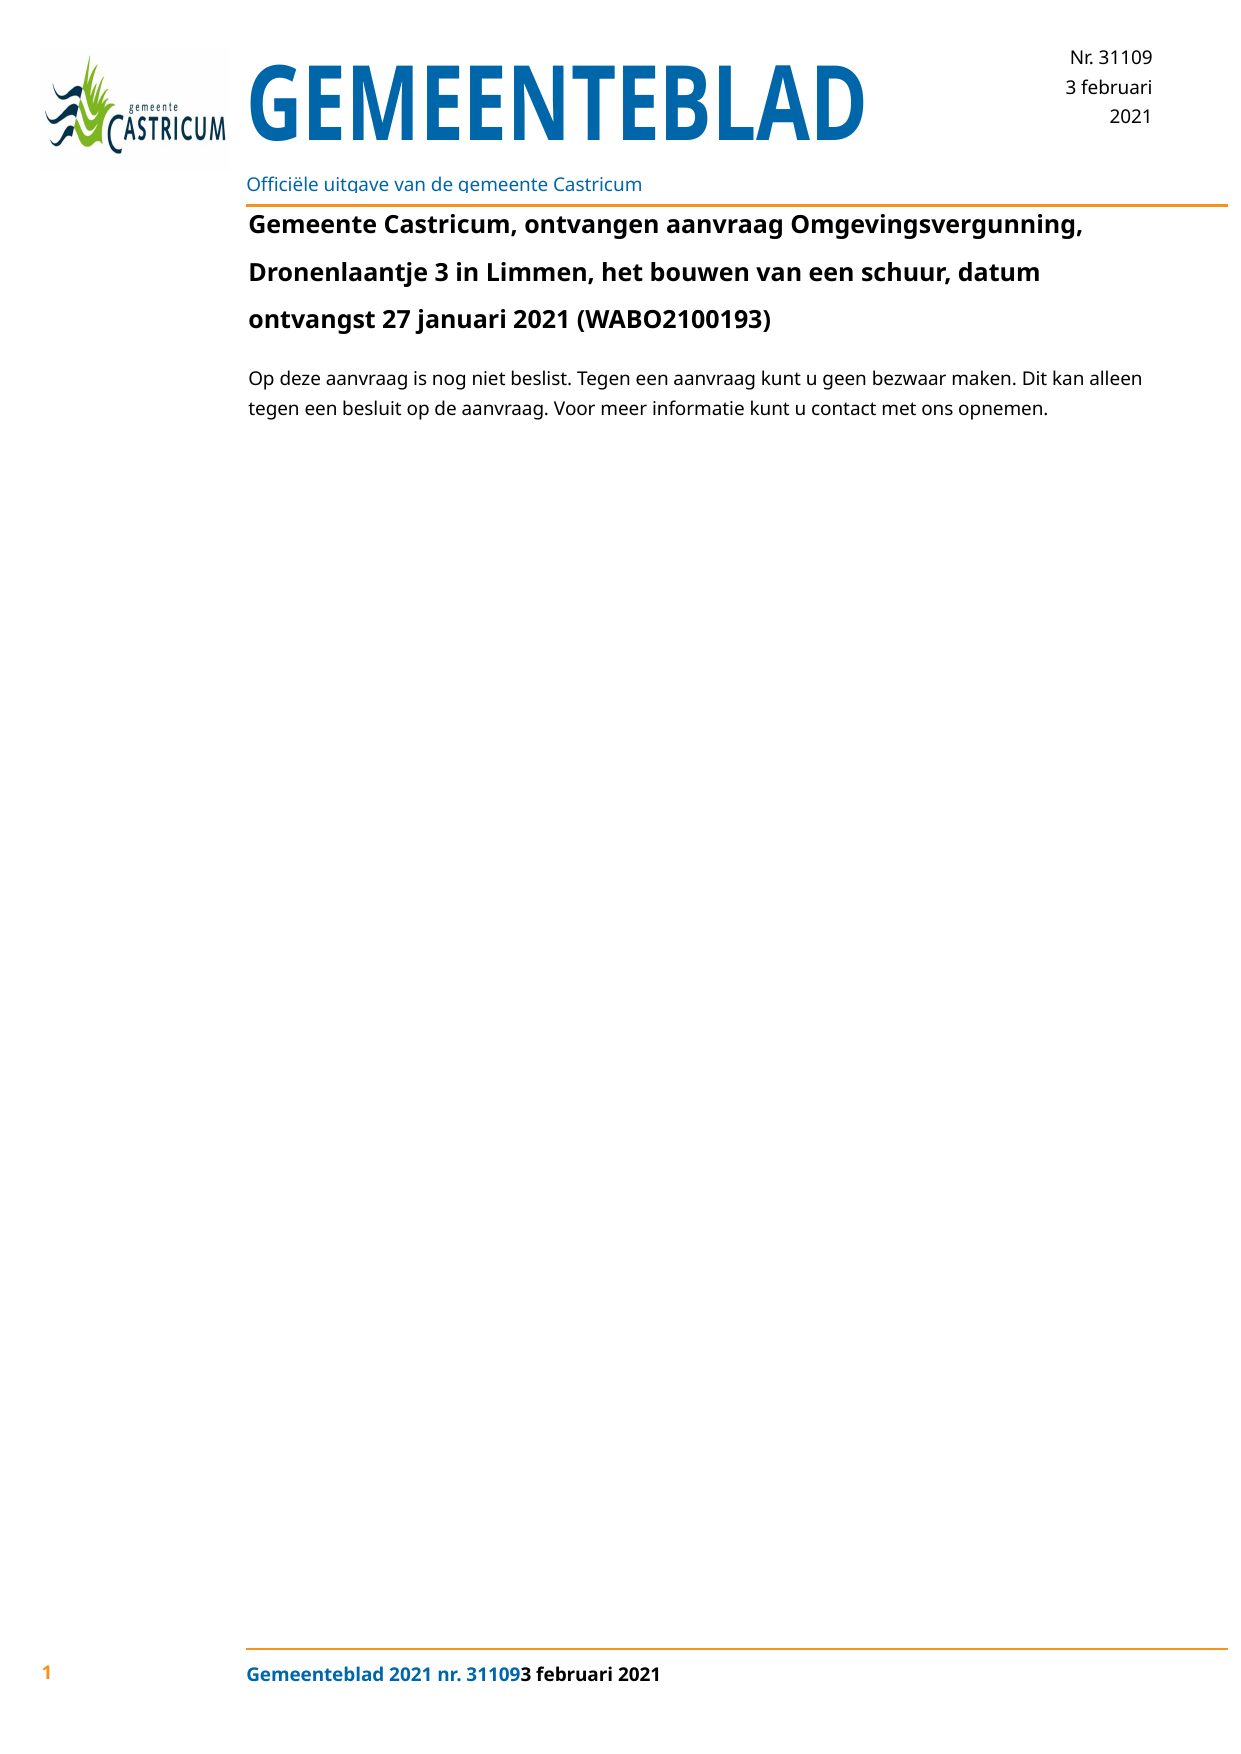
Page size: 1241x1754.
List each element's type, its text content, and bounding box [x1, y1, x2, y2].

text Op deze aanvraag is nog niet beslist. Tegen een aanvraag kunt u geen bezwaar maken. Dit kan alleen tegen een besluit op de aanvraag. Voor meer informatie kunt u contact met ons opnemen. [248, 366, 1152, 421]
picture [41, 47, 231, 172]
text Gemeente Castricum, ontvangen aanvraag Omgevingsvergunning, Dronenlaantje 3 in Limmen, het bouwen van een schuur, datum ontvangst 27 januari 2021 (WABO2100193) [248, 207, 1152, 336]
